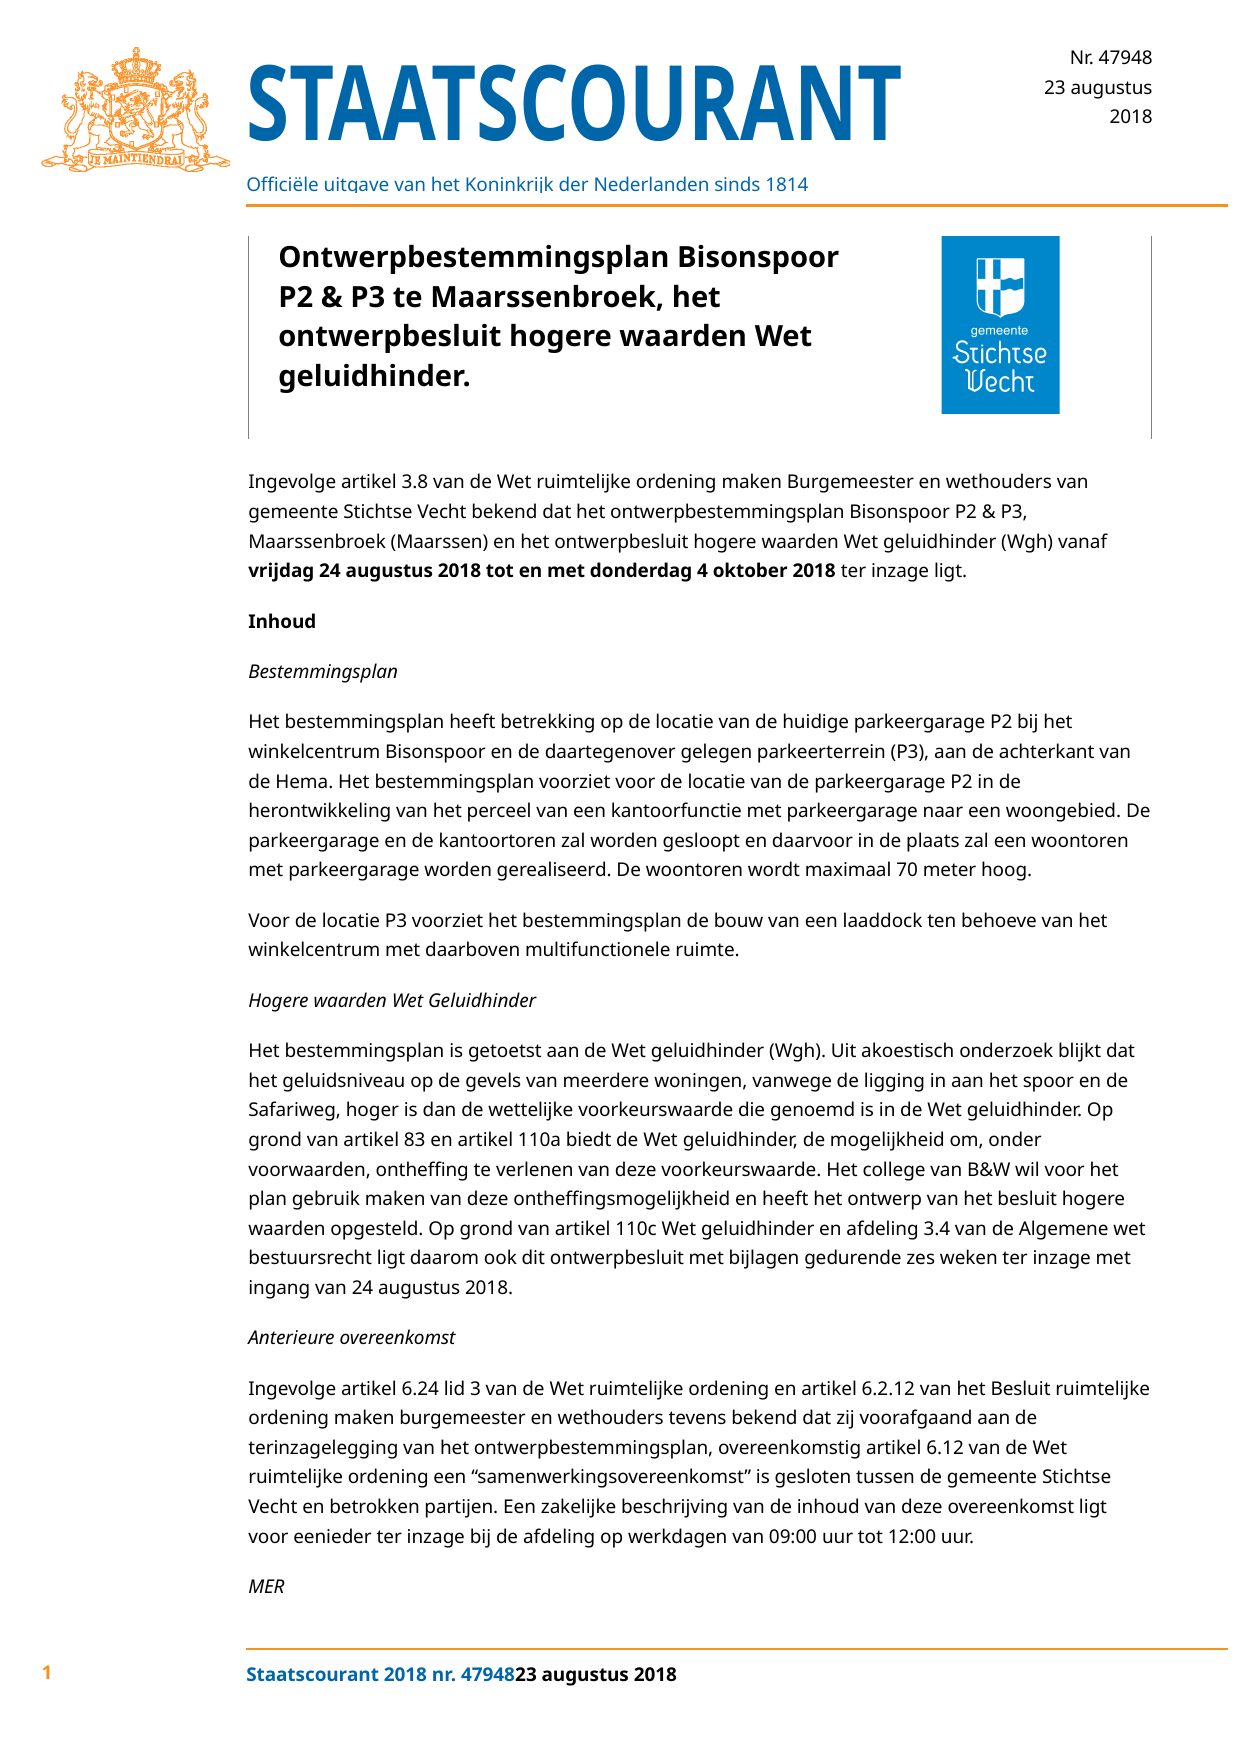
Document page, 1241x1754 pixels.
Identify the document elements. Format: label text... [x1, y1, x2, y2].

table_header [1060, 236, 1151, 413]
text Inhoud [248, 608, 1152, 633]
text Voor de locatie P3 voorziet het bestemmingsplan de bouw van een laaddock ten behoeve van het winkelcentrum met daarboven multifunctionele ruimte. [248, 907, 1152, 962]
text Ingevolge artikel 6.24 lid 3 van de Wet ruimtelijke ordening en artikel 6.2.12 van het Besluit ruimtelijke ordening maken burgemeester en wethouders tevens bekend dat zij voorafgaand aan de terinzagelegging van het ontwerpbestemmingsplan, overeenkomstig artikel 6.12 van de Wet ruimtelijke ordening een “samenwerkingsovereenkomst” is gesloten tussen de gemeente Stichtse Vecht en betrokken partijen. Een zakelijke beschrijving van de inhoud van deze overeenkomst ligt voor eenieder ter inzage bij de afdeling op werkdagen van 09:00 uur tot 12:00 uur. [248, 1375, 1152, 1548]
picture [1027, 377, 1032, 389]
picture [1013, 370, 1020, 391]
text Het bestemmingsplan heeft betrekking op de locatie van de huidige parkeergarage P2 bij het winkelcentrum Bisonspoor en de daartegenover gelegen parkeerterrein (P3), aan de achterkant van de Hema. Het bestemmingsplan voorziet voor de locatie van de parkeergarage P2 in de herontwikkeling van het perceel van een kantoorfunctie met parkeergarage naar een woongebied. De parkeergarage en de kantoortoren zal worden gesloopt en daarvoor in de plaats zal een woontoren met parkeergarage worden gerealiseerd. De woontoren wordt maximaal 70 meter hoog. [248, 709, 1152, 882]
text Anterieure overeenkomst [248, 1324, 1152, 1350]
text Hogere waarden Wet Geluidhinder [248, 987, 1152, 1013]
text MER [248, 1573, 1152, 1599]
picture [1013, 348, 1019, 359]
picture [1000, 289, 1024, 317]
table_header [850, 236, 941, 413]
text Ingevolge artikel 3.8 van de Wet ruimtelijke ordening maken Burgemeester en wethouders van gemeente Stichtse Vecht bekend dat het ontwerpbestemmingsplan Bisonspoor P2 & P3, Maarssenbroek (Maarssen) en het ontwerpbesluit hogere waarden Wet geluidhinder (Wgh) vanaf vrijdag 24 augustus 2018 tot en met donderdag 4 oktober 2018 ter inzage ligt. [248, 469, 1152, 583]
table_header Ontwerpbestemmingsplan Bisonspoor P2 & P3 te Maarssenbroek, het ontwerpbesluit hogere waarden Wet geluidhinder. [249, 236, 850, 439]
picture [977, 259, 1000, 313]
picture [41, 47, 231, 172]
picture [971, 348, 977, 359]
text Bestemmingsplan [248, 658, 1152, 684]
text Het bestemmingsplan is getoetst aan de Wet geluidhinder (Wgh). Uit akoestisch onderzoek blijkt dat het geluidsniveau op de gevels van meerdere woningen, vanwege de ligging in aan het spoor en de Safariweg, hoger is dan de wettelijke voorkeurswaarde die genoemd is in de Wet geluidhinder. Op grond van artikel 83 en artikel 110a biedt de Wet geluidhinder, de mogelijkheid om, onder voorwaarden, ontheffing te verlenen van deze voorkeurswaarde. Het college van B&W wil voor het plan gebruik maken van deze ontheffingsmogelijkheid en heeft het ontwerp van het besluit hogere waarden opgesteld. Op grond van artikel 110c Wet geluidhinder en afdeling 3.4 van de Algemene wet bestuursrecht ligt daarom ook dit ontwerpbesluit met bijlagen gedurende zes weken ter inzage met ingang van 24 augustus 2018. [248, 1037, 1152, 1300]
table_header [850, 414, 1151, 439]
picture [1001, 259, 1024, 279]
